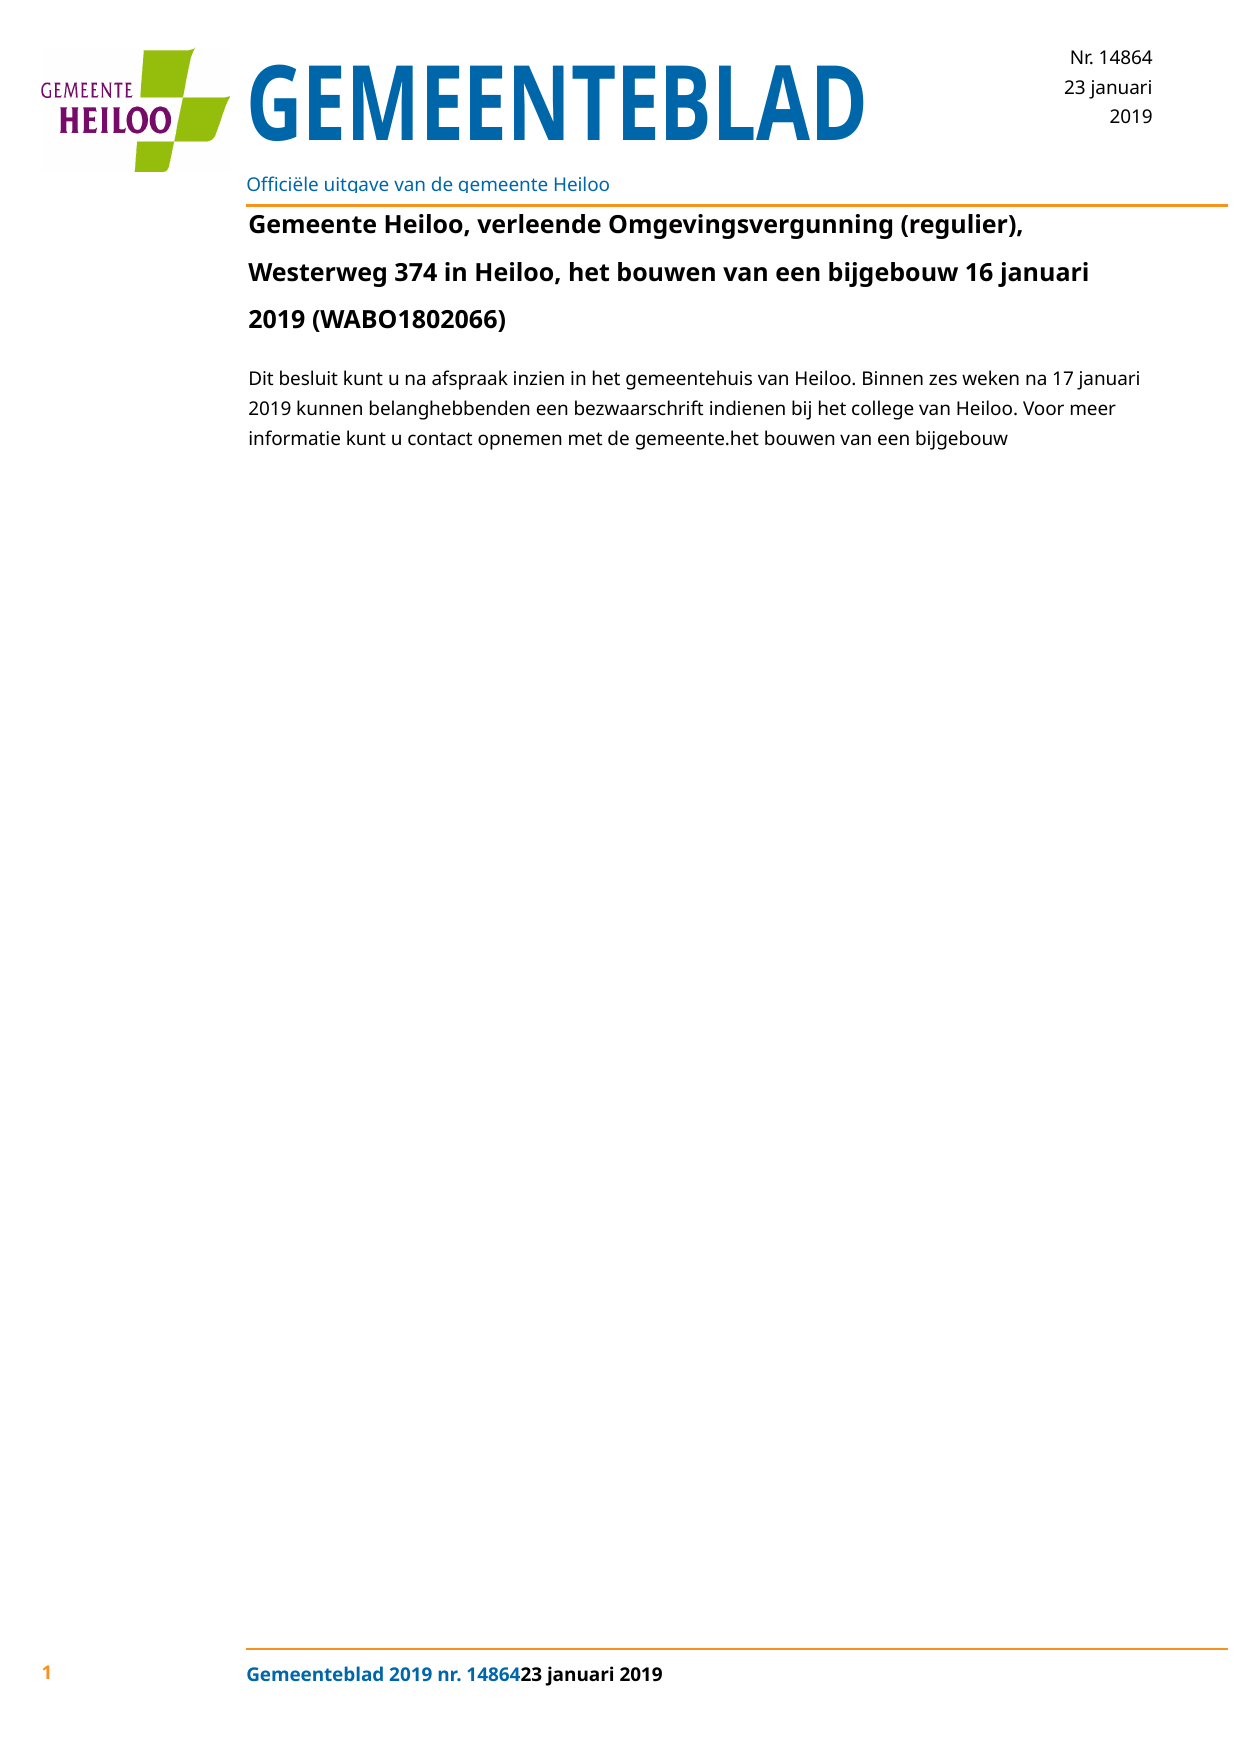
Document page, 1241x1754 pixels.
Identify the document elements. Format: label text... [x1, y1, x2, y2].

picture [41, 47, 231, 172]
text Dit besluit kunt u na afspraak inzien in het gemeentehuis van Heiloo. Binnen zes weken na 17 januari 2019 kunnen belanghebbenden een bezwaarschrift indienen bij het college van Heiloo. Voor meer informatie kunt u contact opnemen met de gemeente.het bouwen van een bijgebouw [248, 366, 1152, 450]
text Gemeente Heiloo, verleende Omgevingsvergunning (regulier), Westerweg 374 in Heiloo, het bouwen van een bijgebouw 16 januari 2019 (WABO1802066) [248, 207, 1152, 336]
